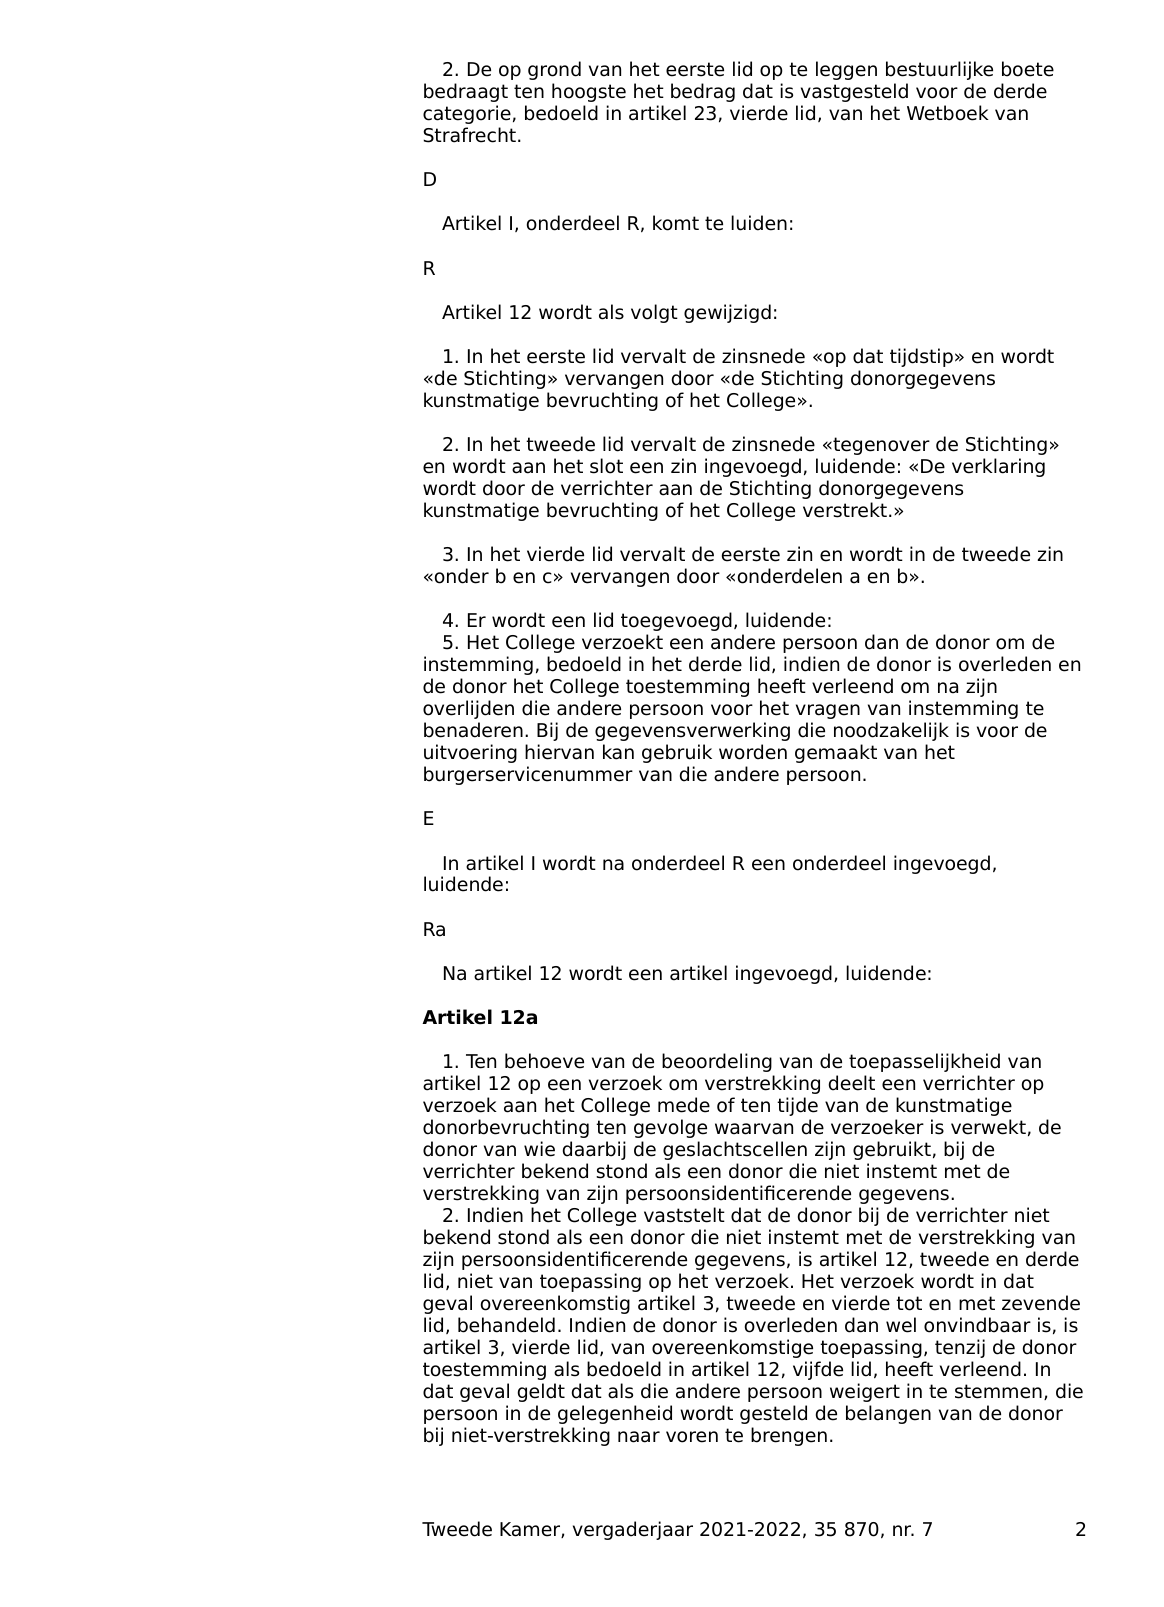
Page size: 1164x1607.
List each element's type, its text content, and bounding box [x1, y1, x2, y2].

text Artikel 12 wordt als volgt gewijzigd: [422, 302, 1087, 324]
subtitle Ra [422, 918, 1087, 941]
subtitle R [422, 257, 1087, 279]
text 1. Ten behoeve van de beoordeling van de toepasselijkheid van artikel 12 op een verzoek om verstrekking deelt een verrichter op verzoek aan het College mede of ten tijde van de kunstmatige donorbevruchting ten gevolge waarvan de verzoeker is verwekt, de donor van wie daarbij de geslachtscellen zijn gebruikt, bij de verrichter bekend stond als een donor die niet instemt met de verstrekking van zijn persoonsidentificerende gegevens. [422, 1051, 1087, 1205]
text 2. Indien het College vaststelt dat de donor bij de verrichter niet bekend stond als een donor die niet instemt met de verstrekking van zijn persoonsidentificerende gegevens, is artikel 12, tweede en derde lid, niet van toepassing op het verzoek. Het verzoek wordt in dat geval overeenkomstig artikel 3, tweede en vierde tot en met zevende lid, behandeld. Indien de donor is overleden dan wel onvindbaar is, is artikel 3, vierde lid, van overeenkomstige toepassing, tenzij de donor toestemming als bedoeld in artikel 12, vijfde lid, heeft verleend. In dat geval geldt dat als die andere persoon weigert in te stemmen, die persoon in de gelegenheid wordt gesteld de belangen van de donor bij niet-verstrekking naar voren te brengen. [422, 1205, 1087, 1447]
text 1. In het eerste lid vervalt de zinsnede «op dat tijdstip» en wordt «de Stichting» vervangen door «de Stichting donorgegevens kunstmatige bevruchting of het College». [422, 346, 1087, 412]
text In artikel I wordt na onderdeel R een onderdeel ingevoegd, luidende: [422, 852, 1087, 896]
text Na artikel 12 wordt een artikel ingevoegd, luidende: [422, 963, 1087, 985]
text 3. In het vierde lid vervalt de eerste zin en wordt in de tweede zin «onder b en c» vervangen door «onderdelen a en b». [422, 544, 1087, 588]
text 2. De op grond van het eerste lid op te leggen bestuurlijke boete bedraagt ten hoogste het bedrag dat is vastgesteld voor de derde categorie, bedoeld in artikel 23, vierde lid, van het Wetboek van Strafrecht. [422, 59, 1087, 147]
text 2. In het tweede lid vervalt de zinsnede «tegenover de Stichting» en wordt aan het slot een zin ingevoegd, luidende: «De verklaring wordt door de verrichter aan de Stichting donorgegevens kunstmatige bevruchting of het College verstrekt.» [422, 434, 1087, 522]
subtitle E [422, 808, 1087, 830]
text 4. Er wordt een lid toegevoegd, luidende: [422, 610, 1087, 632]
subtitle D [422, 169, 1087, 191]
text Artikel I, onderdeel R, komt te luiden: [422, 213, 1087, 235]
subtitle Artikel 12a [422, 1007, 1087, 1029]
text 5. Het College verzoekt een andere persoon dan de donor om de instemming, bedoeld in het derde lid, indien de donor is overleden en de donor het College toestemming heeft verleend om na zijn overlijden die andere persoon voor het vragen van instemming te benaderen. Bij de gegevensverwerking die noodzakelijk is voor de uitvoering hiervan kan gebruik worden gemaakt van het burgerservicenummer van die andere persoon. [422, 632, 1087, 786]
